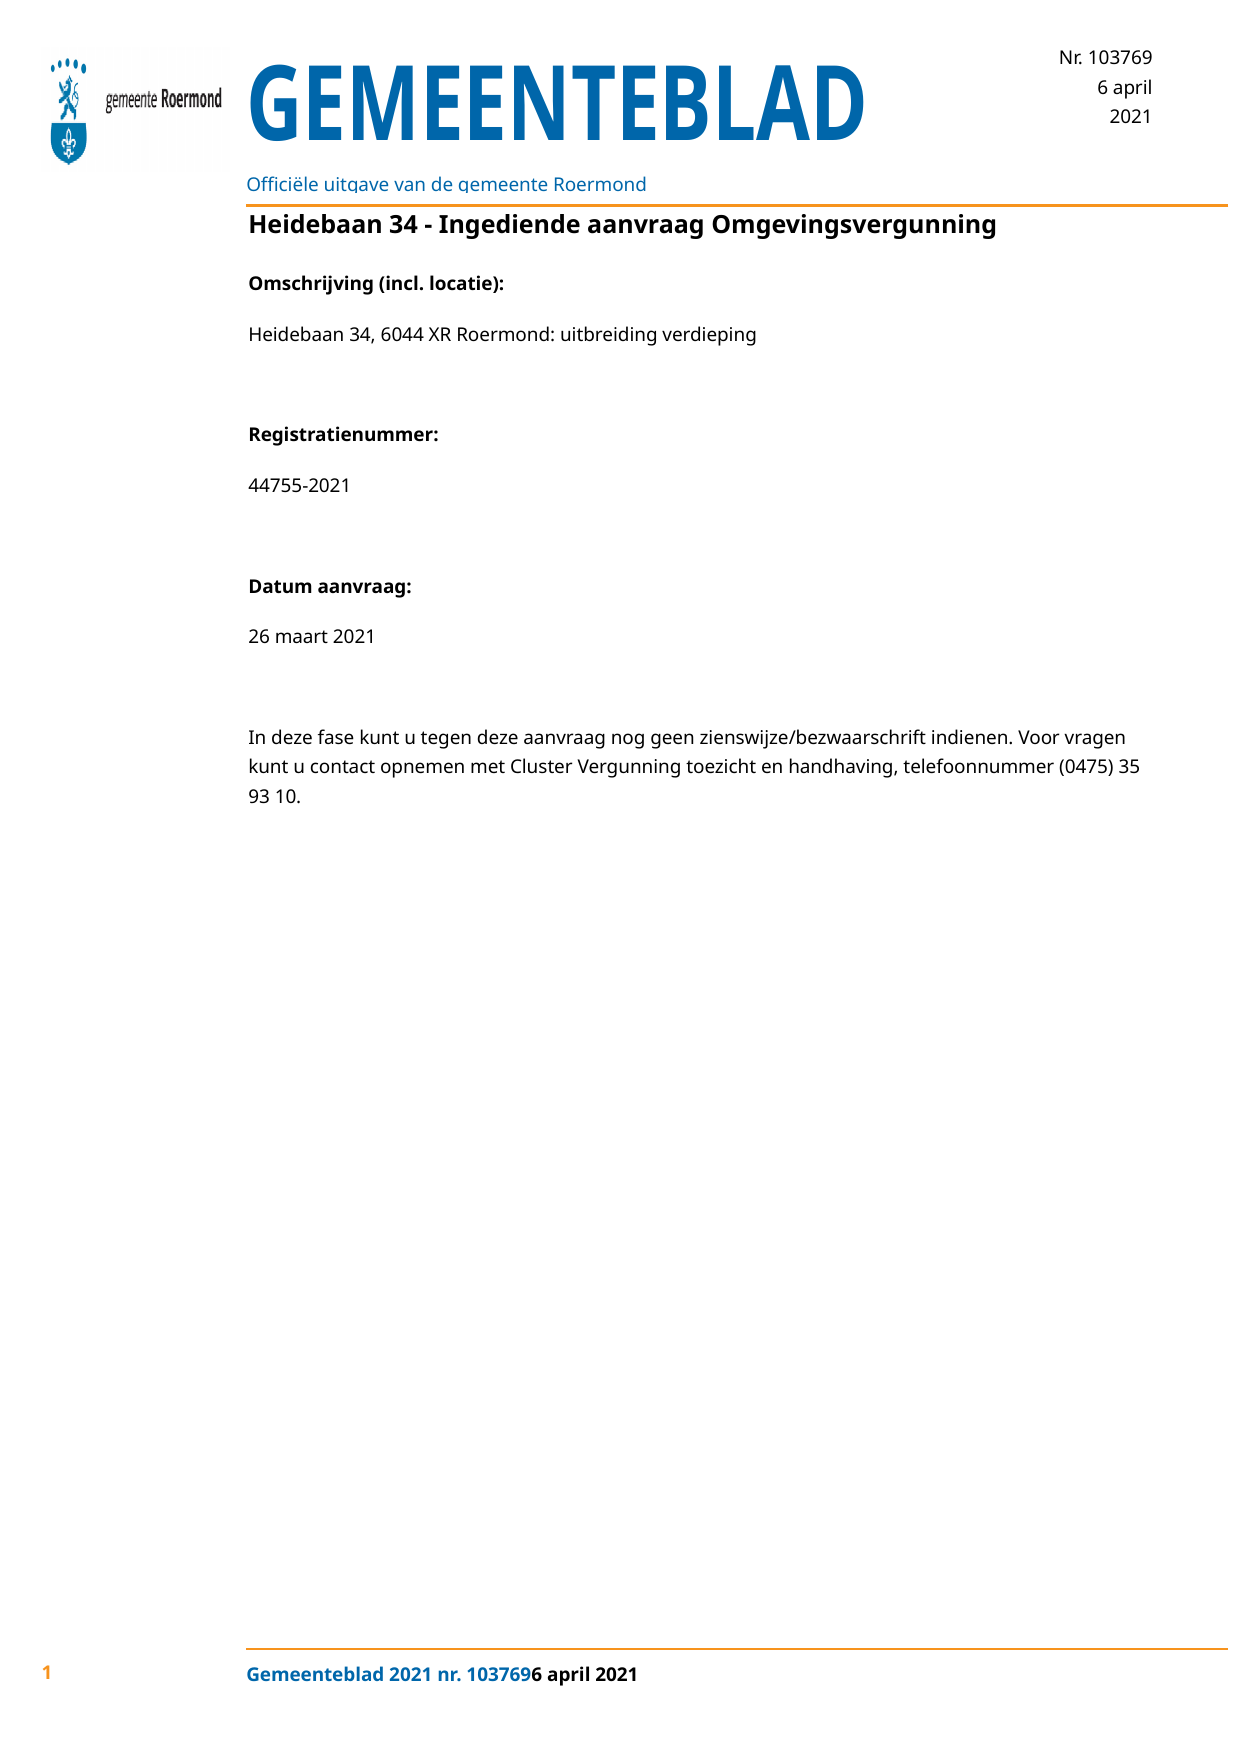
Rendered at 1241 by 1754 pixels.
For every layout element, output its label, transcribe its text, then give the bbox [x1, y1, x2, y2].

picture [41, 47, 231, 172]
text In deze fase kunt u tegen deze aanvraag nog geen zienswijze/bezwaarschrift indienen. Voor vragen kunt u contact opnemen met Cluster Vergunning toezicht en handhaving, telefoonnummer (0475) 35 93 10. [248, 724, 1152, 809]
text Datum aanvraag: [248, 573, 1152, 598]
text 26 maart 2021 [248, 623, 1152, 649]
text Omschrijving (incl. locatie): [248, 270, 1152, 296]
text Heidebaan 34, 6044 XR Roermond: uitbreiding verdieping [248, 321, 1152, 346]
text Registratienummer: [248, 422, 1152, 447]
text 44755-2021 [248, 472, 1152, 498]
text Heidebaan 34 - Ingediende aanvraag Omgevingsvergunning [248, 207, 1152, 241]
